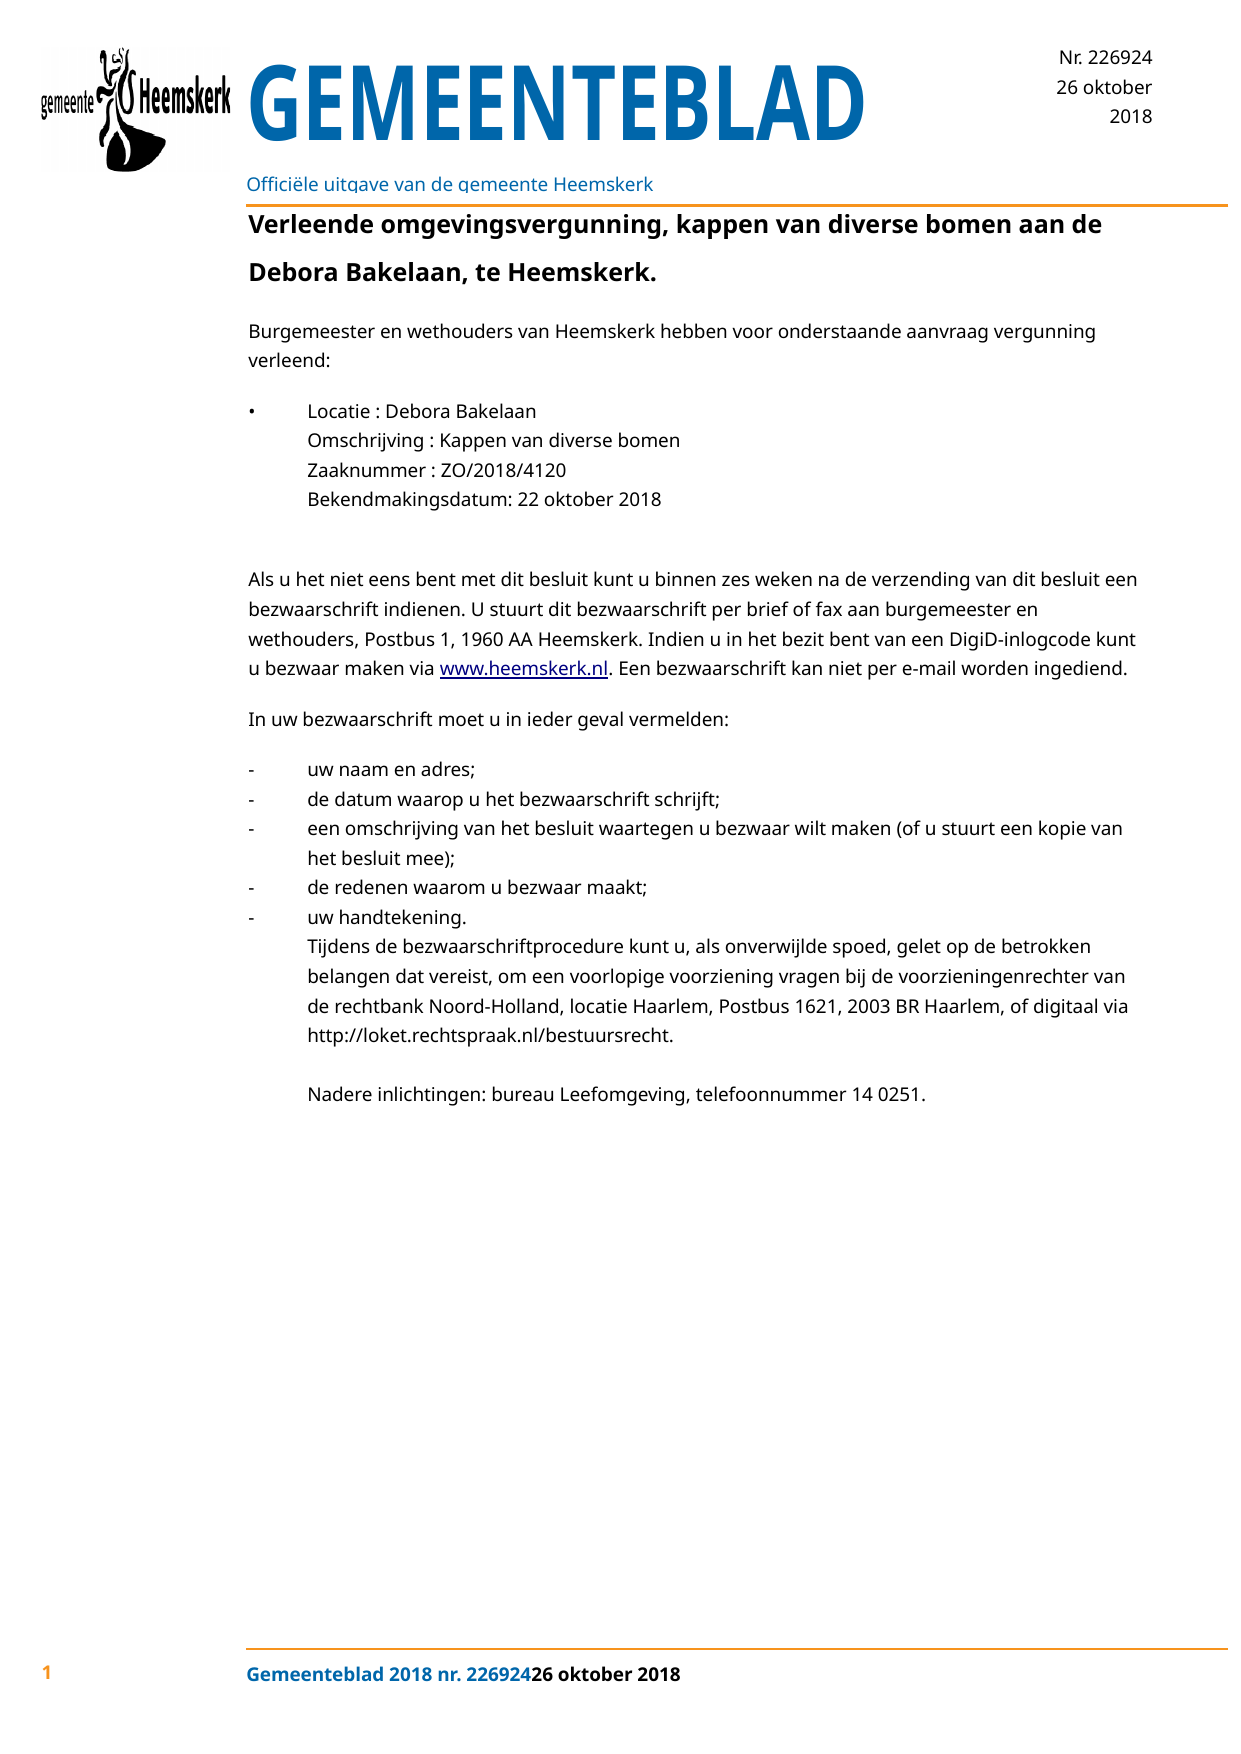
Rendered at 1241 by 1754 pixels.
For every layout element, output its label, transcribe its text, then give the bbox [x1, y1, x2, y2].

list de datum waarop u het bezwaarschrift schrijft; [248, 786, 1152, 812]
list Nadere inlichtingen: bureau Leefomgeving, telefoonnummer 14 0251. [248, 1082, 1152, 1107]
text In uw bezwaarschrift moet u in ieder geval vermelden: [248, 706, 1152, 732]
list uw naam en adres; [248, 756, 1152, 782]
text Als u het niet eens bent met dit besluit kunt u binnen zes weken na de verzending van dit besluit een bezwaarschrift indienen. U stuurt dit bezwaarschrift per brief of fax aan burgemeester en wethouders, Postbus 1, 1960 AA Heemskerk. Indien u in het bezit bent van een DigiD-inlogcode kunt u bezwaar maken via www.heemskerk.nl. Een bezwaarschrift kan niet per e-mail worden ingediend. [248, 567, 1152, 681]
list een omschrijving van het besluit waartegen u bezwaar wilt maken (of u stuurt een kopie van het besluit mee); [248, 815, 1152, 871]
list uw handtekening. [248, 904, 1152, 930]
list de redenen waarom u bezwaar maakt; [248, 874, 1152, 900]
picture [41, 47, 231, 172]
list Zaaknummer : ZO/2018/4120 [248, 457, 1152, 483]
list Tijdens de bezwaarschriftprocedure kunt u, als onverwijlde spoed, gelet op de betrokken belangen dat vereist, om een voorlopige voorziening vragen bij de voorzieningenrechter van de rechtbank Noord-Holland, locatie Haarlem, Postbus 1621, 2003 BR Haarlem, of digitaal via http://loket.rechtspraak.nl/bestuursrecht. [248, 934, 1152, 1048]
text Burgemeester en wethouders van Heemskerk hebben voor onderstaande aanvraag vergunning verleend: [248, 318, 1152, 373]
list Omschrijving : Kappen van diverse bomen [248, 427, 1152, 453]
text Verleende omgevingsvergunning, kappen van diverse bomen aan de Debora Bakelaan, te Heemskerk. [248, 207, 1152, 288]
list Locatie : Debora Bakelaan [248, 398, 1152, 424]
list Bekendmakingsdatum: 22 oktober 2018 [248, 487, 1152, 512]
